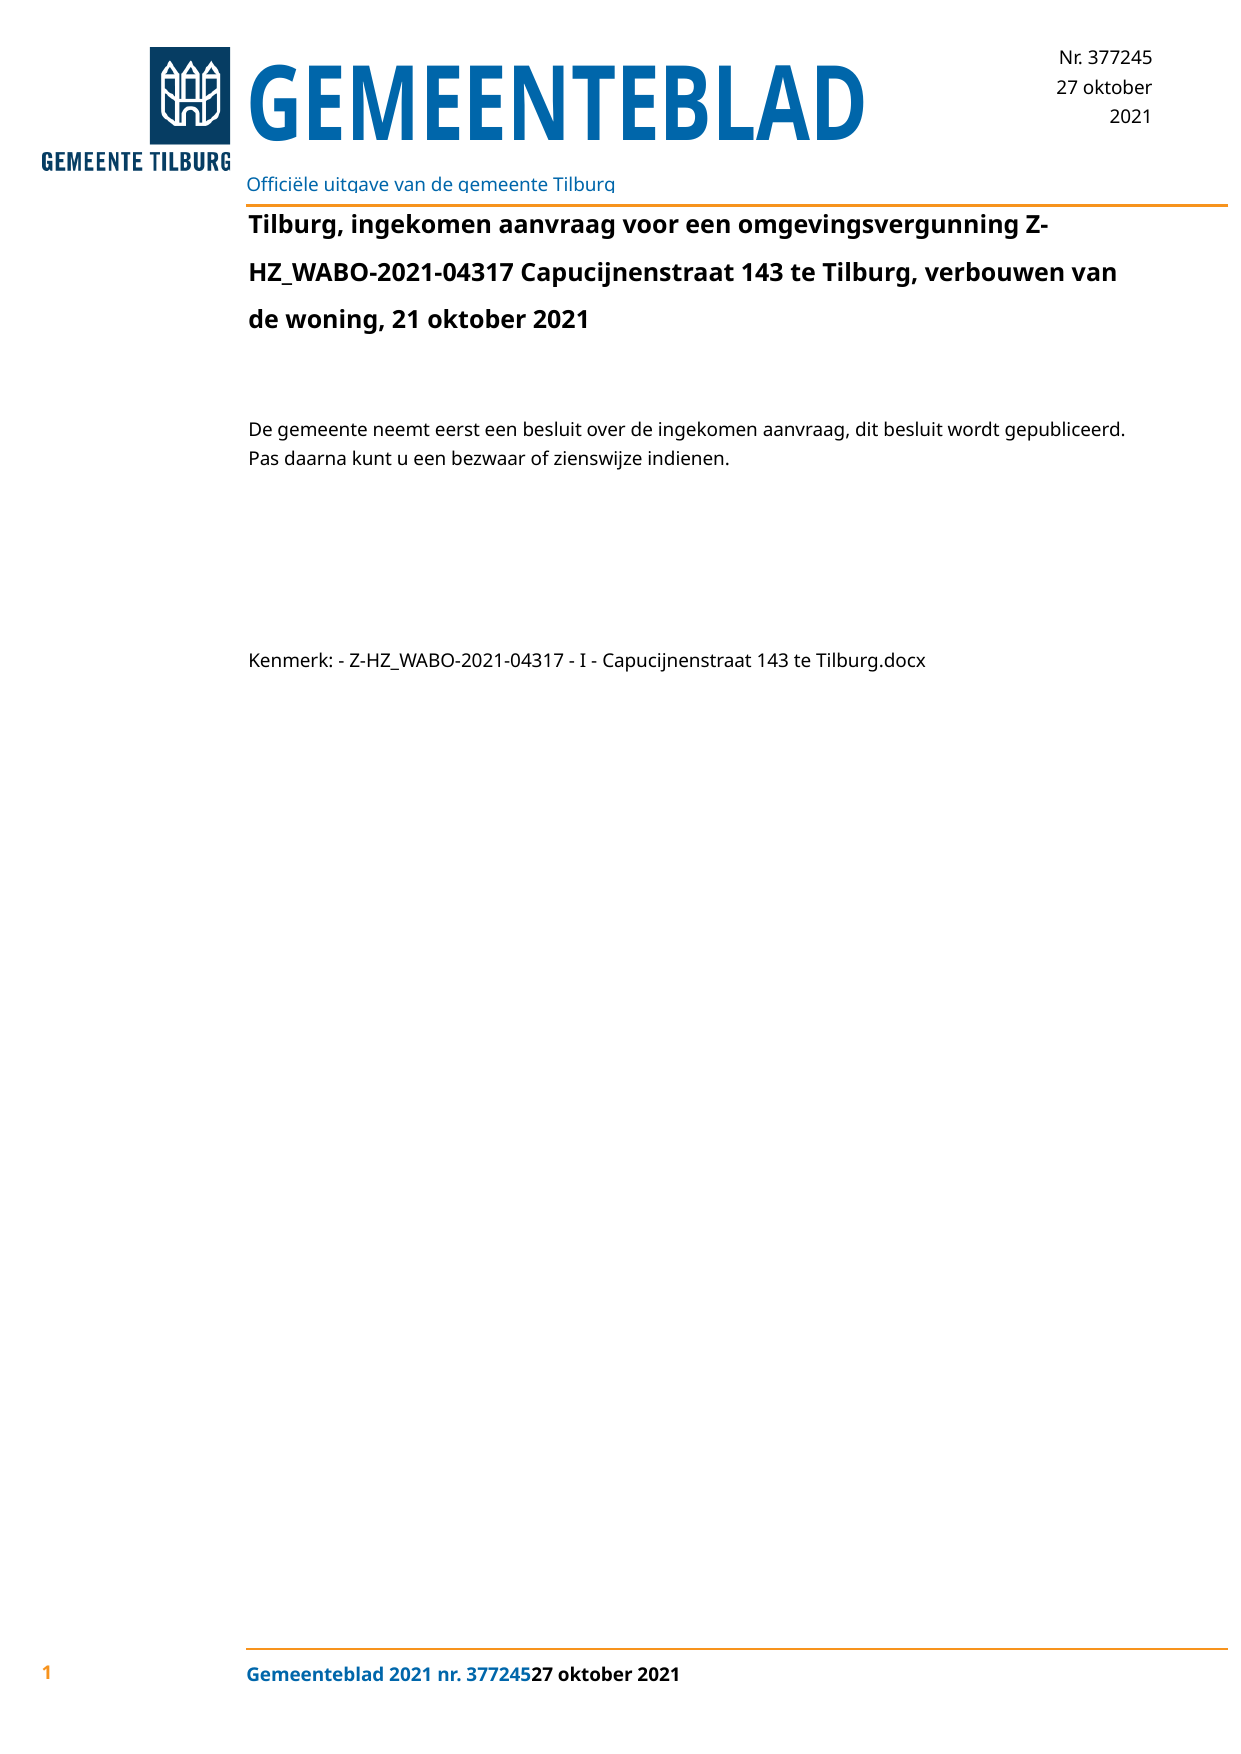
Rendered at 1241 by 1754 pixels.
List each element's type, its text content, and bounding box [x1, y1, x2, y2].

text De gemeente neemt eerst een besluit over de ingekomen aanvraag, dit besluit wordt gepubliceerd. Pas daarna kunt u een bezwaar of zienswijze indienen. [248, 416, 1152, 471]
text Tilburg, ingekomen aanvraag voor een omgevingsvergunning Z-HZ_WABO-2021-04317 Capucijnenstraat 143 te Tilburg, verbouwen van de woning, 21 oktober 2021 [248, 207, 1152, 336]
text Kenmerk: - Z-HZ_WABO-2021-04317 - I - Capucijnenstraat 143 te Tilburg.docx [248, 647, 1152, 673]
picture [41, 47, 231, 172]
